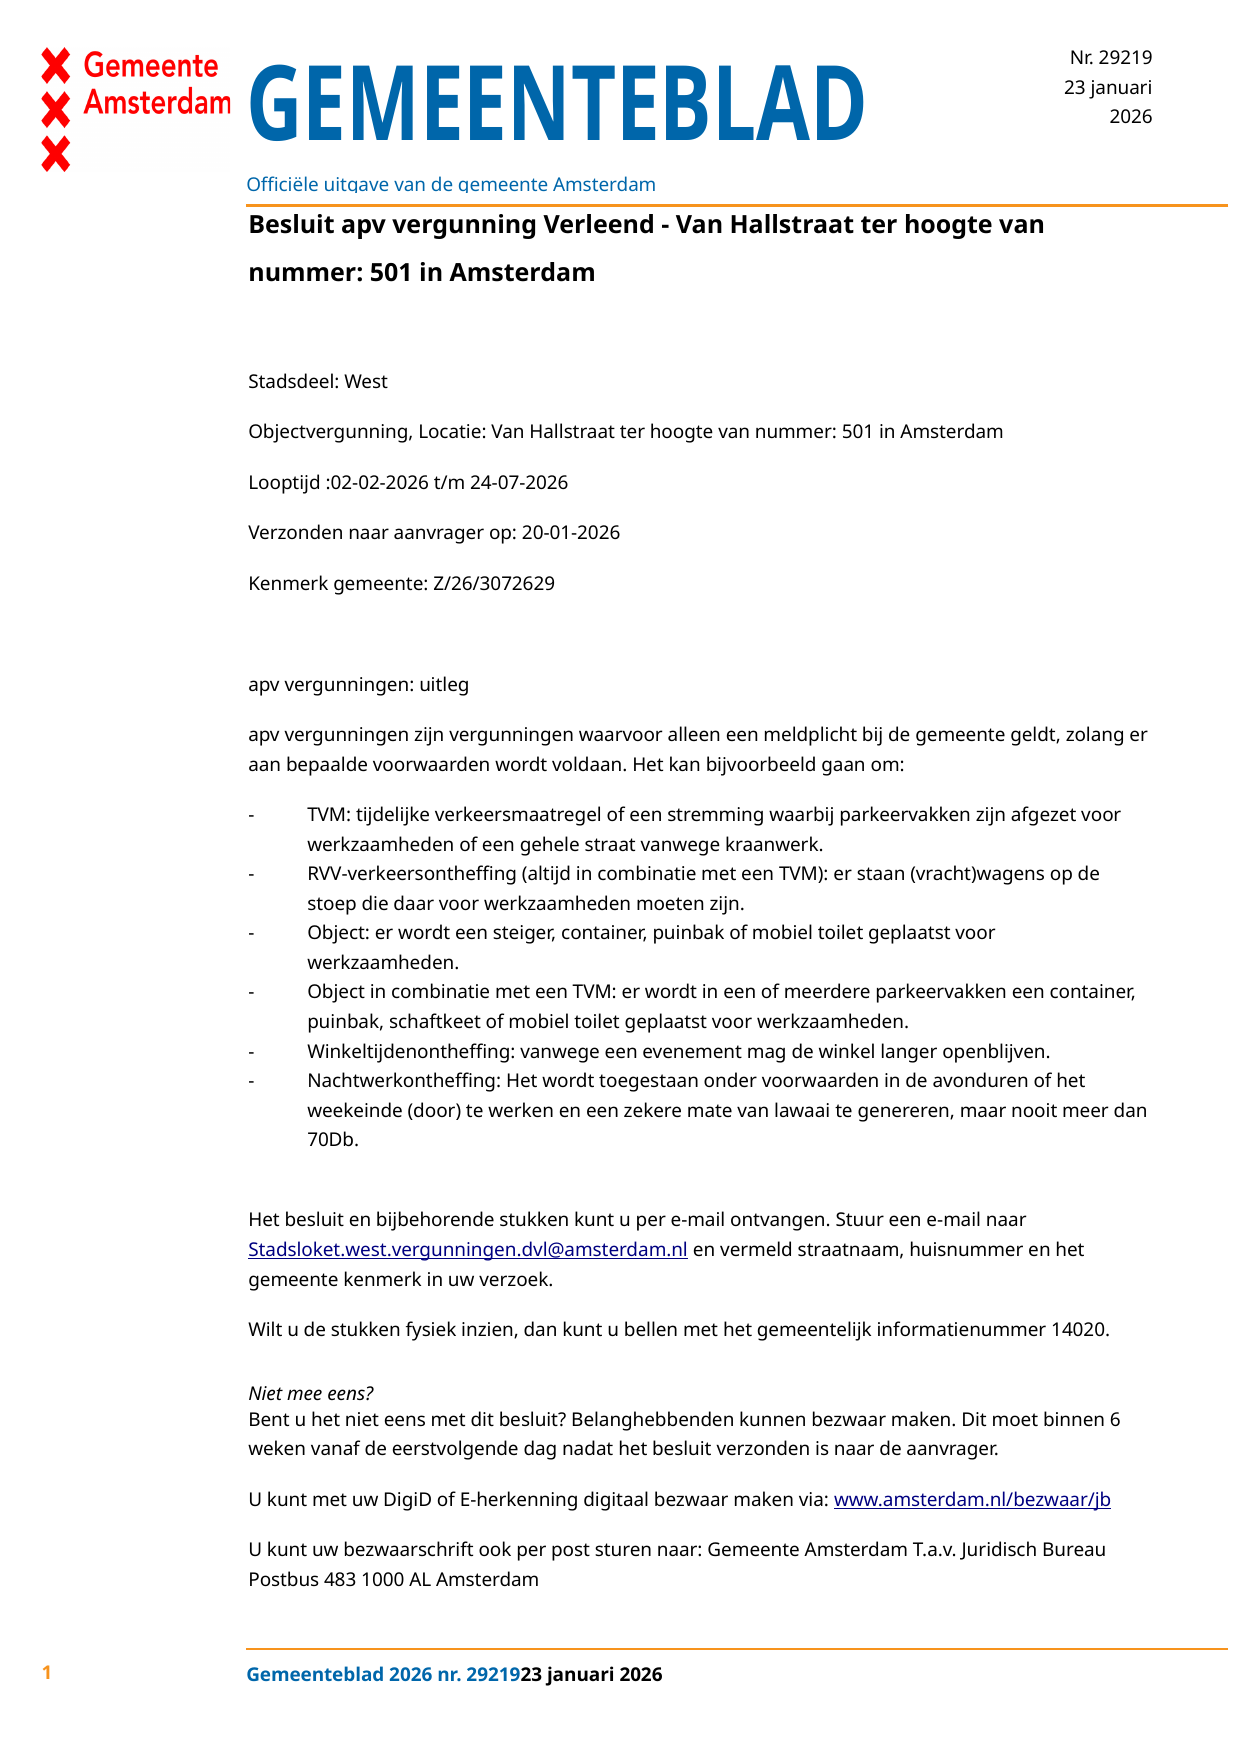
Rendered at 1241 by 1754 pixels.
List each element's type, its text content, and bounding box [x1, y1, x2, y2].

text Besluit apv vergunning Verleend - Van Hallstraat ter hoogte van nummer: 501 in Amsterdam [248, 207, 1152, 288]
list Winkeltijdenontheffing: vanwege een evenement mag de winkel langer openblijven. [248, 1038, 1152, 1064]
text U kunt uw bezwaarschrift ook per post sturen naar: Gemeente Amsterdam T.a.v. Juridisch Bureau Postbus 483 1000 AL Amsterdam [248, 1536, 1152, 1592]
text U kunt met uw DigiD of E-herkenning digitaal bezwaar maken via: www.amsterdam.nl/bezwaar/jb [248, 1486, 1152, 1512]
text Looptijd :02-02-2026 t/m 24-07-2026 [248, 469, 1152, 495]
list RVV-verkeersontheffing (altijd in combinatie met een TVM): er staan (vracht)wagens op de stoep die daar voor werkzaamheden moeten zijn. [248, 860, 1152, 916]
text apv vergunningen: uitleg [248, 671, 1152, 697]
text Verzonden naar aanvrager op: 20-01-2026 [248, 519, 1152, 545]
list Object: er wordt een steiger, container, puinbak of mobiel toilet geplaatst voor werkzaamheden. [248, 919, 1152, 975]
text Bent u het niet eens met dit besluit? Belanghebbenden kunnen bezwaar maken. Dit moet binnen 6 weken vanaf de eerstvolgende dag nadat het besluit verzonden is naar de aanvrager. [248, 1406, 1152, 1461]
picture [41, 47, 231, 172]
text apv vergunningen zijn vergunningen waarvoor alleen een meldplicht bij de gemeente geldt, zolang er aan bepaalde voorwaarden wordt voldaan. Het kan bijvoorbeeld gaan om: [248, 721, 1152, 777]
text Niet mee eens? [248, 1380, 1152, 1406]
list Nachtwerkontheffing: Het wordt toegestaan onder voorwaarden in de avonduren of het weekeinde (door) te werken en een zekere mate van lawaai te genereren, maar nooit meer dan 70Db. [248, 1067, 1152, 1152]
text Het besluit en bijbehorende stukken kunt u per e-mail ontvangen. Stuur een e-mail naar Stadsloket.west.vergunningen.dvl@amsterdam.nl en vermeld straatnaam, huisnummer en het gemeente kenmerk in uw verzoek. [248, 1207, 1152, 1292]
text Objectvergunning, Locatie: Van Hallstraat ter hoogte van nummer: 501 in Amsterdam [248, 419, 1152, 444]
list TVM: tijdelijke verkeersmaatregel of een stremming waarbij parkeervakken zijn afgezet voor werkzaamheden of een gehele straat vanwege kraanwerk. [248, 801, 1152, 857]
list Object in combinatie met een TVM: er wordt in een of meerdere parkeervakken een container, puinbak, schaftkeet of mobiel toilet geplaatst voor werkzaamheden. [248, 979, 1152, 1034]
text Stadsdeel: West [248, 368, 1152, 394]
text Kenmerk gemeente: Z/26/3072629 [248, 570, 1152, 596]
text Wilt u de stukken fysiek inzien, dan kunt u bellen met het gemeentelijk informatienummer 14020. [248, 1316, 1152, 1342]
